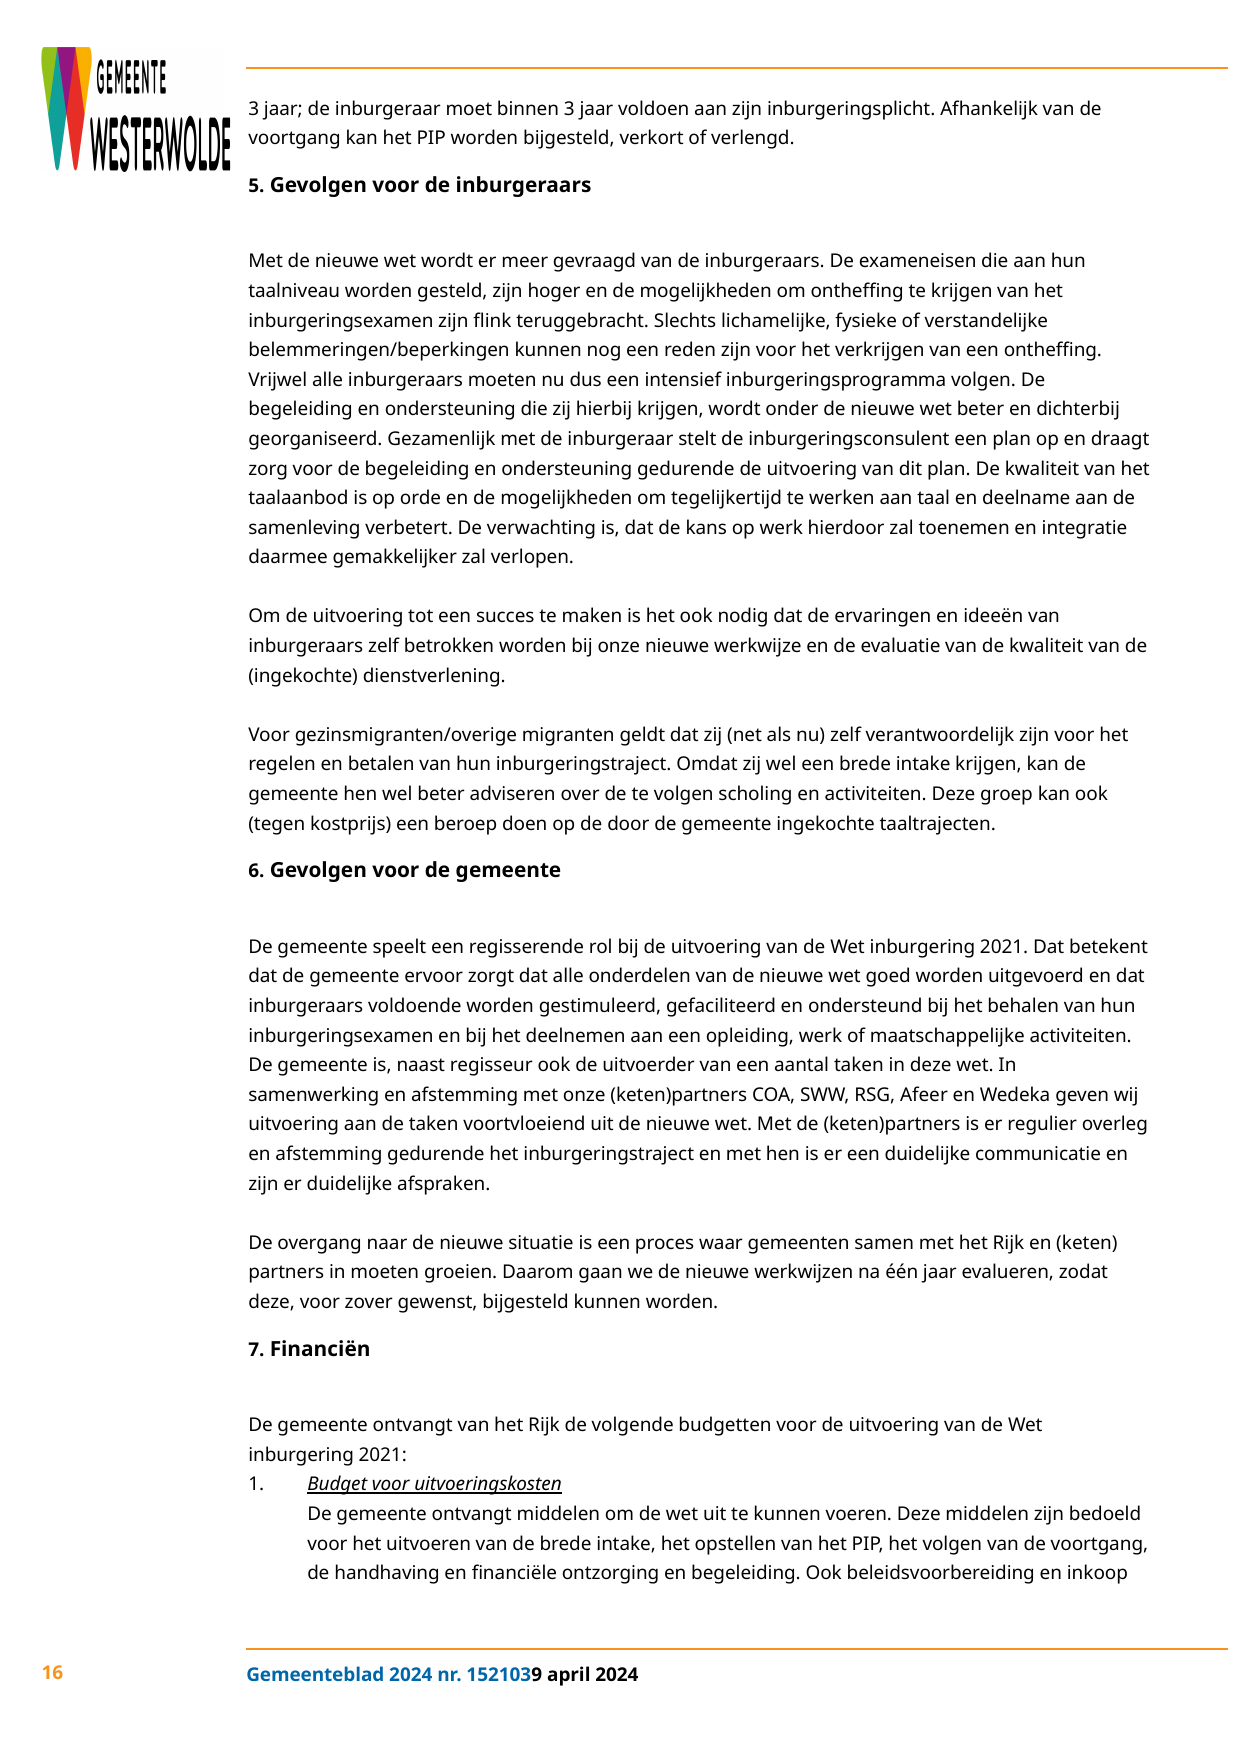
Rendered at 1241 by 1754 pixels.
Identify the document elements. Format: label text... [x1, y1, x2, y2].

text De overgang naar de nieuwe situatie is een proces waar gemeenten samen met het Rijk en (keten) partners in moeten groeien. Daarom gaan we de nieuwe werkwijzen na één jaar evalueren, zodat deze, voor zover gewenst, bijgesteld kunnen worden. [248, 1229, 1152, 1314]
text Met de nieuwe wet wordt er meer gevraagd van de inburgeraars. De exameneisen die aan hun taalniveau worden gesteld, zijn hoger en de mogelijkheden om ontheffing te krijgen van het inburgeringsexamen zijn flink teruggebracht. Slechts lichamelijke, fysieke of verstandelijke belemmeringen/beperkingen kunnen nog een reden zijn voor het verkrijgen van een ontheffing. Vrijwel alle inburgeraars moeten nu dus een intensief inburgeringsprogramma volgen. De begeleiding en ondersteuning die zij hierbij krijgen, wordt onder de nieuwe wet beter en dichterbij georganiseerd. Gezamenlijk met de inburgeraar stelt de inburgeringsconsulent een plan op en draagt zorg voor de begeleiding en ondersteuning gedurende de uitvoering van dit plan. De kwaliteit van het taalaanbod is op orde en de mogelijkheden om tegelijkertijd te werken aan taal en deelname aan de samenleving verbetert. De verwachting is, dat de kans op werk hierdoor zal toenemen en integratie daarmee gemakkelijker zal verlopen. [248, 248, 1152, 569]
text Voor gezinsmigranten/overige migranten geldt dat zij (net als nu) zelf verantwoordelijk zijn voor het regelen en betalen van hun inburgeringstraject. Omdat zij wel een brede intake krijgen, kan de gemeente hen wel beter adviseren over de te volgen scholing en activiteiten. Deze groep kan ook (tegen kostprijs) een beroep doen op de door de gemeente ingekochte taaltrajecten. [248, 721, 1152, 836]
text 5. Gevolgen voor de inburgeraars [248, 170, 1152, 198]
picture [41, 47, 231, 172]
text De gemeente ontvangt van het Rijk de volgende budgetten voor de uitvoering van de Wet inburgering 2021: [248, 1411, 1152, 1467]
text Om de uitvoering tot een succes te maken is het ook nodig dat de ervaringen en ideeën van inburgeraars zelf betrokken worden bij onze nieuwe werkwijze en de evaluatie van de kwaliteit van de (ingekochte) dienstverlening. [248, 603, 1152, 688]
text 3 jaar; de inburgeraar moet binnen 3 jaar voldoen aan zijn inburgeringsplicht. Afhankelijk van de voortgang kan het PIP worden bijgesteld, verkort of verlengd. [248, 95, 1152, 150]
list Budget voor uitvoeringskosten [248, 1471, 1152, 1496]
list De gemeente ontvangt middelen om de wet uit te kunnen voeren. Deze middelen zijn bedoeld voor het uitvoeren van de brede intake, het opstellen van het PIP, het volgen van de voortgang, de handhaving en financiële ontzorging en begeleiding. Ook beleidsvoorbereiding en inkoop [248, 1500, 1152, 1585]
text De gemeente speelt een regisserende rol bij de uitvoering van de Wet inburgering 2021. Dat betekent dat de gemeente ervoor zorgt dat alle onderdelen van de nieuwe wet goed worden uitgevoerd en dat inburgeraars voldoende worden gestimuleerd, gefaciliteerd en ondersteund bij het behalen van hun inburgeringsexamen en bij het deelnemen aan een opleiding, werk of maatschappelijke activiteiten. De gemeente is, naast regisseur ook de uitvoerder van een aantal taken in deze wet. In samenwerking en afstemming met onze (keten)partners COA, SWW, RSG, Afeer en Wedeka geven wij uitvoering aan de taken voortvloeiend uit de nieuwe wet. Met de (keten)partners is er regulier overleg en afstemming gedurende het inburgeringstraject en met hen is er een duidelijke communicatie en zijn er duidelijke afspraken. [248, 933, 1152, 1196]
text 6. Gevolgen voor de gemeente [248, 855, 1152, 884]
text 7. Financiën [248, 1334, 1152, 1362]
